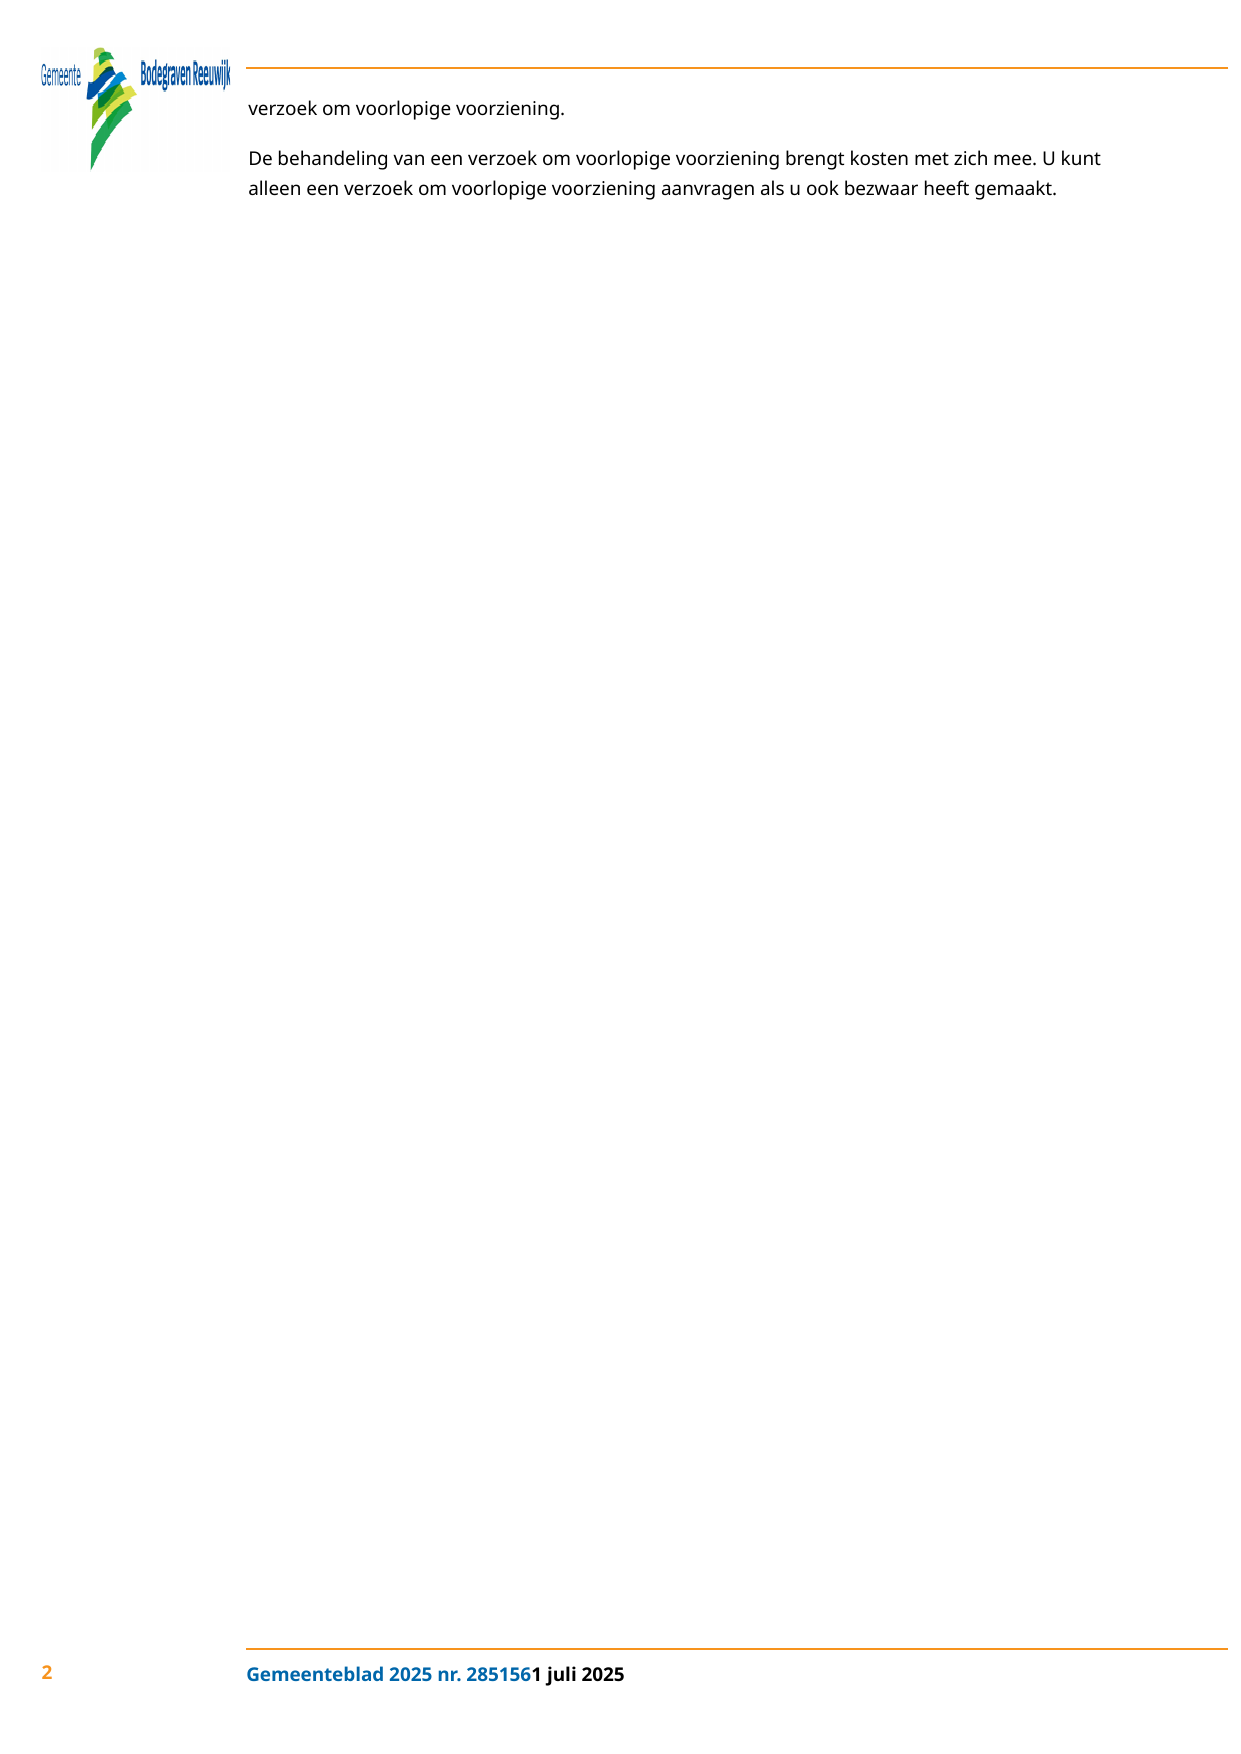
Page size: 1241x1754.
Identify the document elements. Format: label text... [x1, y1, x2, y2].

picture [41, 47, 231, 172]
text verzoek om voorlopige voorziening. [248, 95, 1152, 121]
text De behandeling van een verzoek om voorlopige voorziening brengt kosten met zich mee. U kunt alleen een verzoek om voorlopige voorziening aanvragen als u ook bezwaar heeft gemaakt. [248, 145, 1152, 201]
